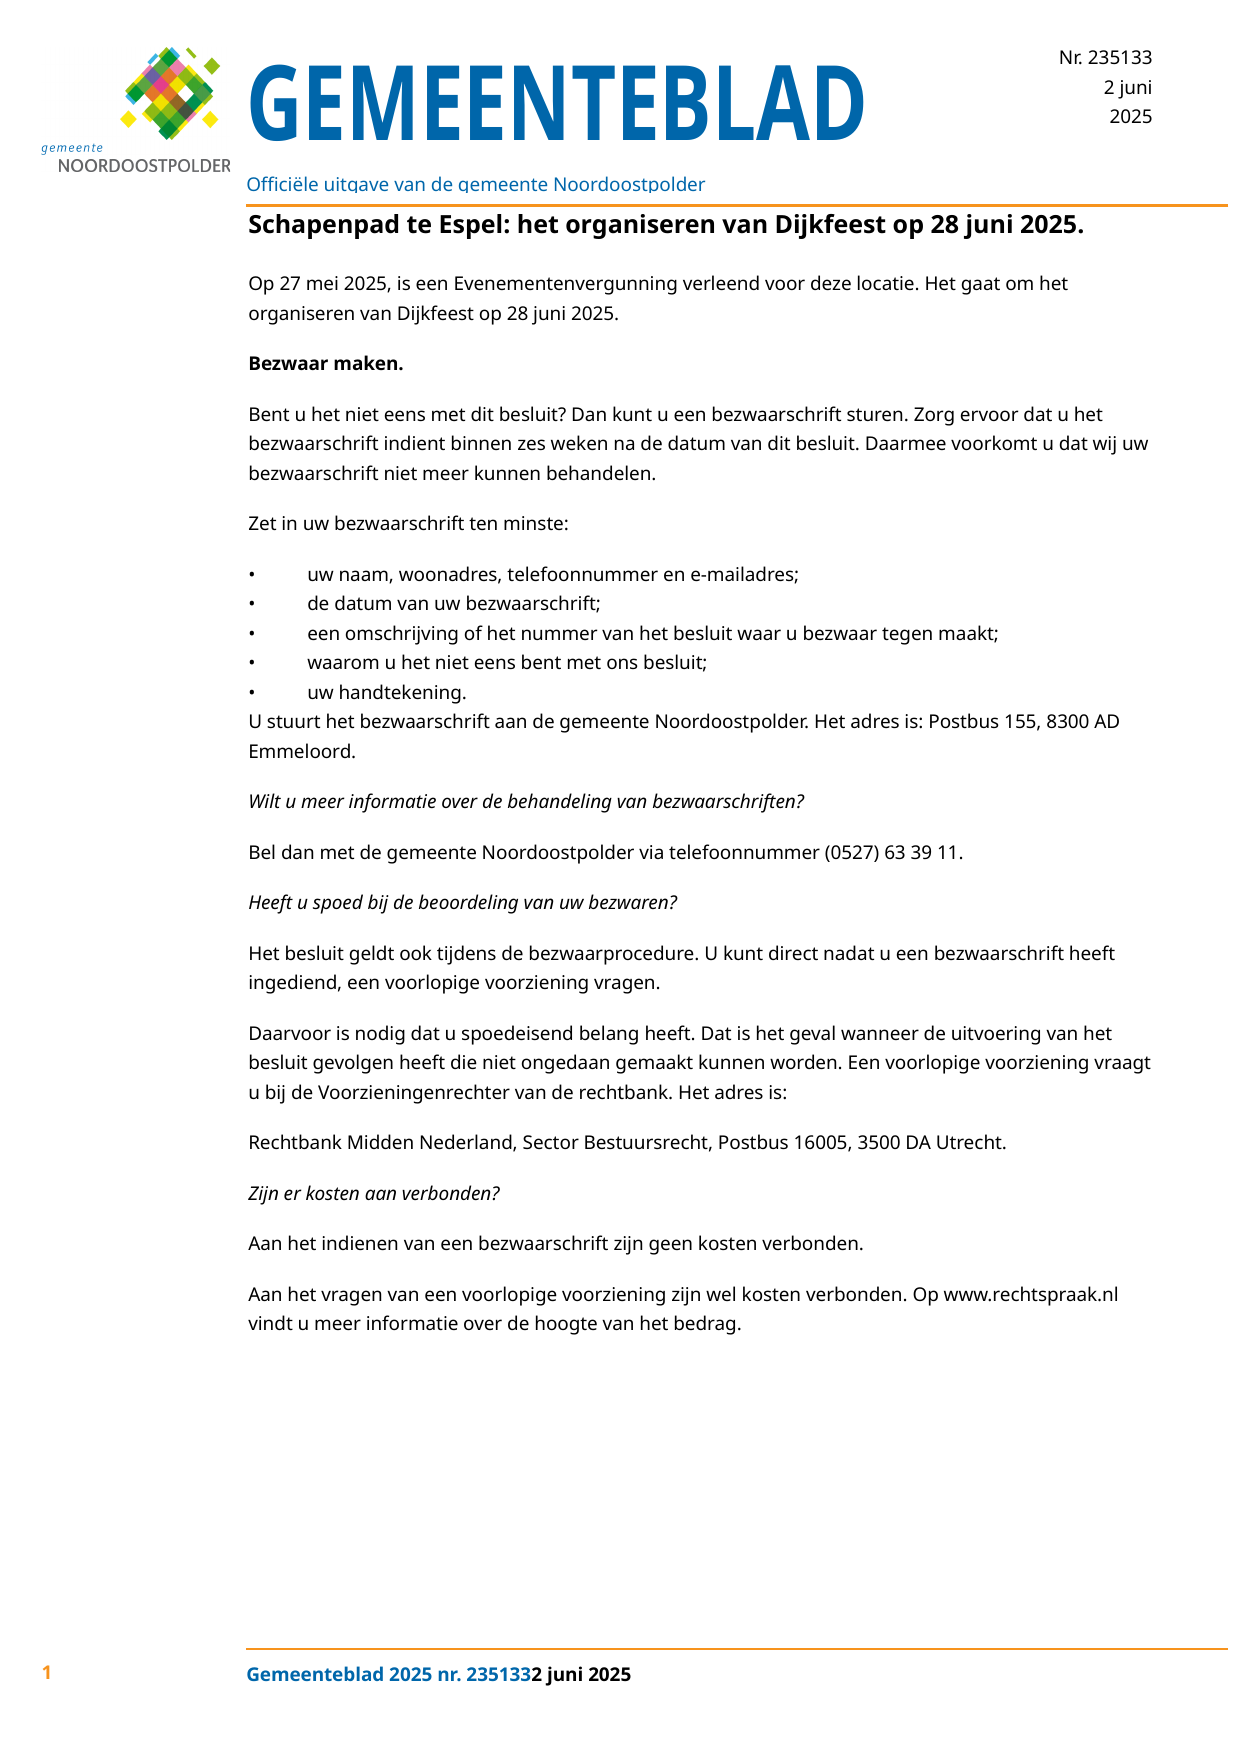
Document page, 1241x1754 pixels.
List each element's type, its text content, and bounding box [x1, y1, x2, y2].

list een omschrijving of het nummer van het besluit waar u bezwaar tegen maakt; [248, 620, 1152, 646]
text Schapenpad te Espel: het organiseren van Dijkfeest op 28 juni 2025. [248, 207, 1152, 241]
text Aan het vragen van een voorlopige voorziening zijn wel kosten verbonden. Op www.rechtspraak.nl vindt u meer informatie over de hoogte van het bedrag. [248, 1281, 1152, 1336]
text Zijn er kosten aan verbonden? [248, 1180, 1152, 1206]
text Rechtbank Midden Nederland, Sector Bestuursrecht, Postbus 16005, 3500 DA Utrecht. [248, 1129, 1152, 1155]
list de datum van uw bezwaarschrift; [248, 590, 1152, 616]
list uw naam, woonadres, telefoonnummer en e-mailadres; [248, 561, 1152, 586]
list waarom u het niet eens bent met ons besluit; [248, 649, 1152, 675]
text Op 27 mei 2025, is een Evenementenvergunning verleend voor deze locatie. Het gaat om het organiseren van Dijkfeest op 28 juni 2025. [248, 270, 1152, 326]
text Daarvoor is nodig dat u spoedeisend belang heeft. Dat is het geval wanneer de uitvoering van het besluit gevolgen heeft die niet ongedaan gemaakt kunnen worden. Een voorlopige voorziening vraagt u bij de Voorzieningenrechter van de rechtbank. Het adres is: [248, 1020, 1152, 1105]
text U stuurt het bezwaarschrift aan de gemeente Noordoostpolder. Het adres is: Postbus 155, 8300 AD Emmeloord. [248, 709, 1152, 764]
text Zet in uw bezwaarschrift ten minste: [248, 510, 1152, 536]
text Bezwaar maken. [248, 350, 1152, 376]
list uw handtekening. [248, 679, 1152, 705]
text Wilt u meer informatie over de behandeling van bezwaarschriften? [248, 789, 1152, 814]
text Aan het indienen van een bezwaarschrift zijn geen kosten verbonden. [248, 1230, 1152, 1256]
picture [41, 47, 231, 172]
text Bent u het niet eens met dit besluit? Dan kunt u een bezwaarschrift sturen. Zorg ervoor dat u het bezwaarschrift indient binnen zes weken na de datum van dit besluit. Daarmee voorkomt u dat wij uw bezwaarschrift niet meer kunnen behandelen. [248, 401, 1152, 486]
text Heeft u spoed bij de beoordeling van uw bezwaren? [248, 889, 1152, 915]
text Het besluit geldt ook tijdens de bezwaarprocedure. U kunt direct nadat u een bezwaarschrift heeft ingediend, een voorlopige voorziening vragen. [248, 940, 1152, 995]
text Bel dan met de gemeente Noordoostpolder via telefoonnummer (0527) 63 39 11. [248, 839, 1152, 865]
